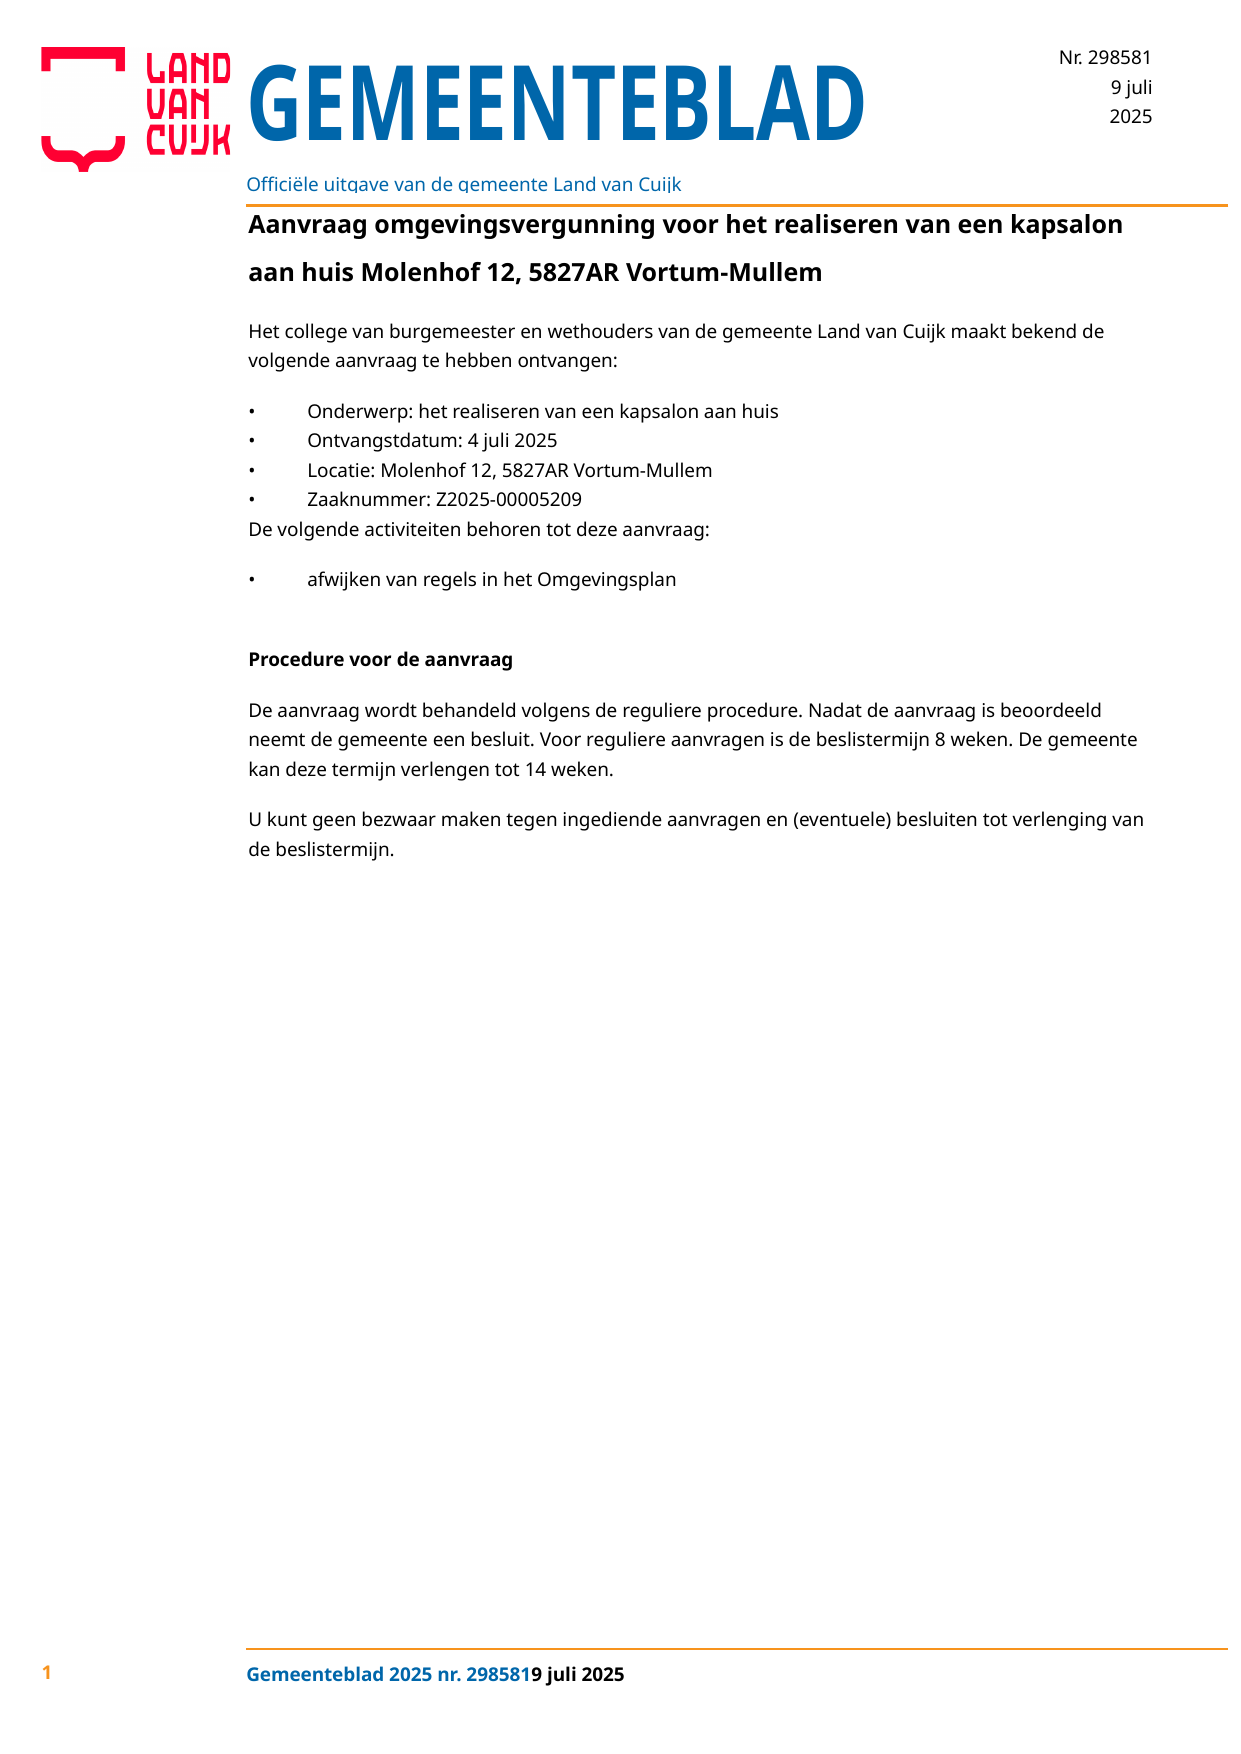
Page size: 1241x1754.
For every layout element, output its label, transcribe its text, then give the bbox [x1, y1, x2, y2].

list Onderwerp: het realiseren van een kapsalon aan huis [248, 398, 1152, 424]
list Ontvangstdatum: 4 juli 2025 [248, 427, 1152, 453]
text Procedure voor de aanvraag [248, 647, 1152, 672]
list afwijken van regels in het Omgevingsplan [248, 567, 1152, 592]
text De volgende activiteiten behoren tot deze aanvraag: [248, 516, 1152, 542]
list Locatie: Molenhof 12, 5827AR Vortum-Mullem [248, 457, 1152, 483]
list Zaaknummer: Z2025-00005209 [248, 487, 1152, 512]
text De aanvraag wordt behandeld volgens de reguliere procedure. Nadat de aanvraag is beoordeeld neemt de gemeente een besluit. Voor reguliere aanvragen is de beslistermijn 8 weken. De gemeente kan deze termijn verlengen tot 14 weken. [248, 697, 1152, 782]
picture [41, 47, 231, 172]
text Aanvraag omgevingsvergunning voor het realiseren van een kapsalon aan huis Molenhof 12, 5827AR Vortum-Mullem [248, 207, 1152, 288]
text Het college van burgemeester en wethouders van de gemeente Land van Cuijk maakt bekend de volgende aanvraag te hebben ontvangen: [248, 318, 1152, 373]
text U kunt geen bezwaar maken tegen ingediende aanvragen en (eventuele) besluiten tot verlenging van de beslistermijn. [248, 807, 1152, 862]
